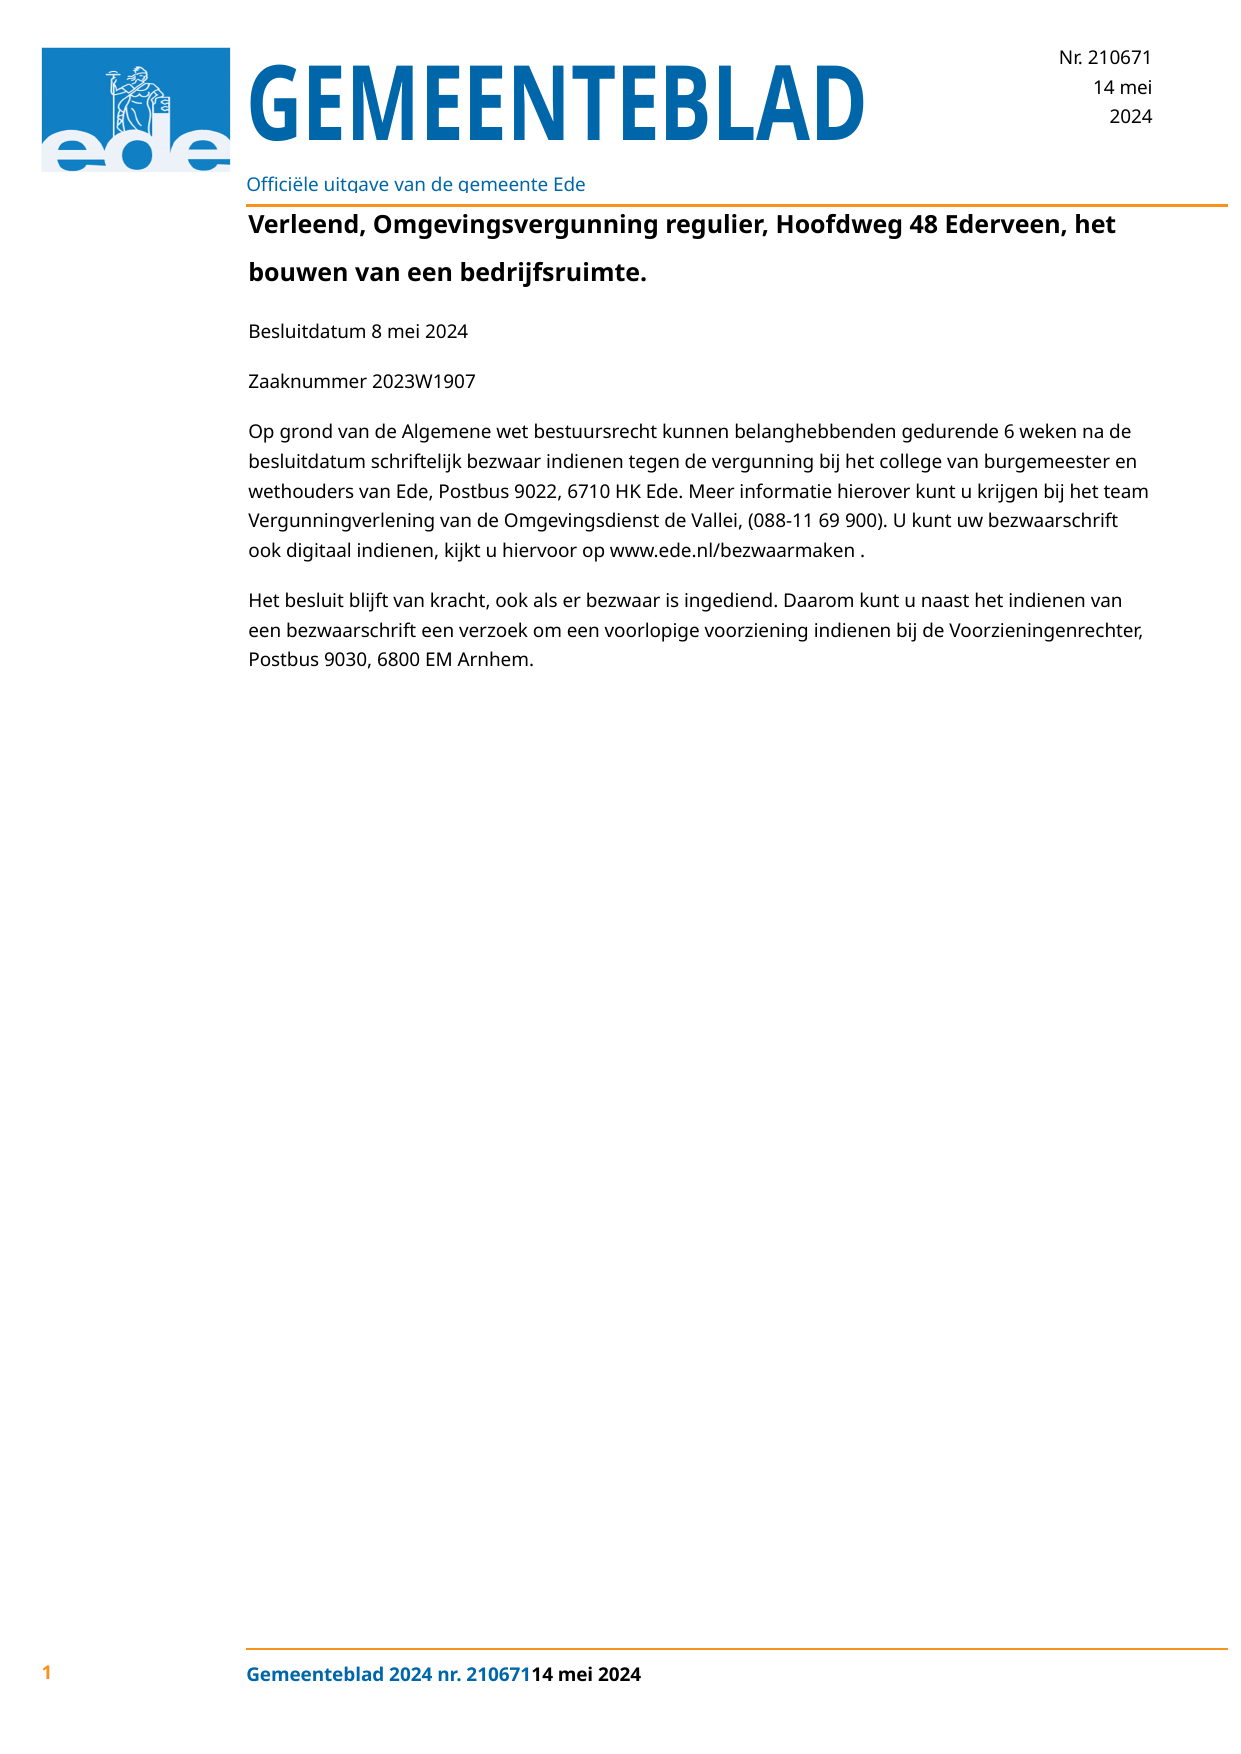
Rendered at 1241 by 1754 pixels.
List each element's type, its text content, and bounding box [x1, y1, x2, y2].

text Verleend, Omgevingsvergunning regulier, Hoofdweg 48 Ederveen, het bouwen van een bedrijfsruimte. [248, 207, 1152, 288]
text Zaaknummer 2023W1907 [248, 368, 1152, 394]
picture [41, 47, 231, 172]
text Het besluit blijft van kracht, ook als er bezwaar is ingediend. Daarom kunt u naast het indienen van een bezwaarschrift een verzoek om een voorlopige voorziening indienen bij de Voorzieningenrechter, Postbus 9030, 6800 EM Arnhem. [248, 587, 1152, 672]
text Besluitdatum 8 mei 2024 [248, 318, 1152, 344]
text Op grond van de Algemene wet bestuursrecht kunnen belanghebbenden gedurende 6 weken na de besluitdatum schriftelijk bezwaar indienen tegen de vergunning bij het college van burgemeester en wethouders van Ede, Postbus 9022, 6710 HK Ede. Meer informatie hierover kunt u krijgen bij het team Vergunningverlening van de Omgevingsdienst de Vallei, (088-11 69 900). U kunt uw bezwaarschrift ook digitaal indienen, kijkt u hiervoor op www.ede.nl/bezwaarmaken . [248, 419, 1152, 563]
